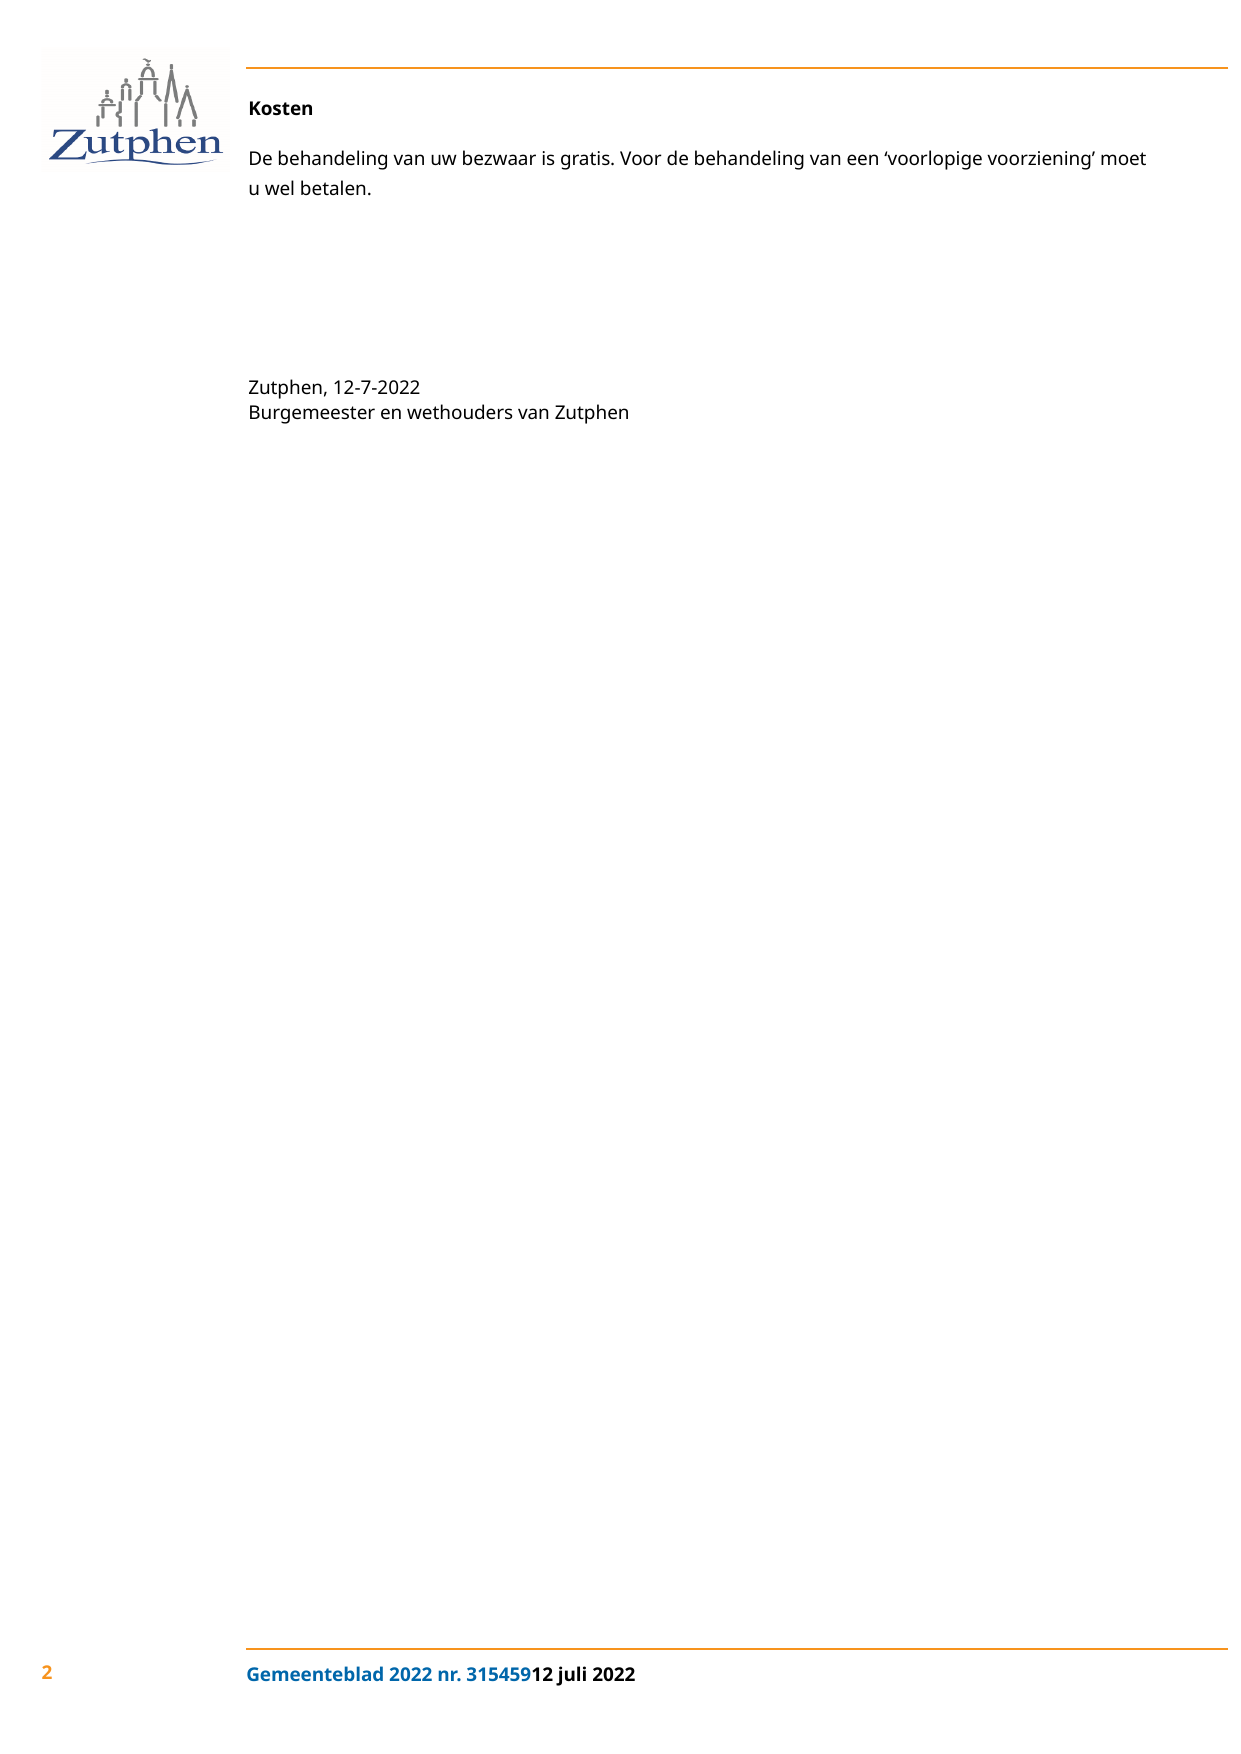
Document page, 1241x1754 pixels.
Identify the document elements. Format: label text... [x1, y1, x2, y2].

picture [41, 47, 231, 172]
text Burgemeester en wethouders van Zutphen [248, 399, 1152, 425]
text Kosten [248, 95, 1152, 121]
text Zutphen, 12-7-2022 [248, 374, 1152, 399]
text De behandeling van uw bezwaar is gratis. Voor de behandeling van een ‘voorlopige voorziening’ moet u wel betalen. [248, 145, 1152, 201]
